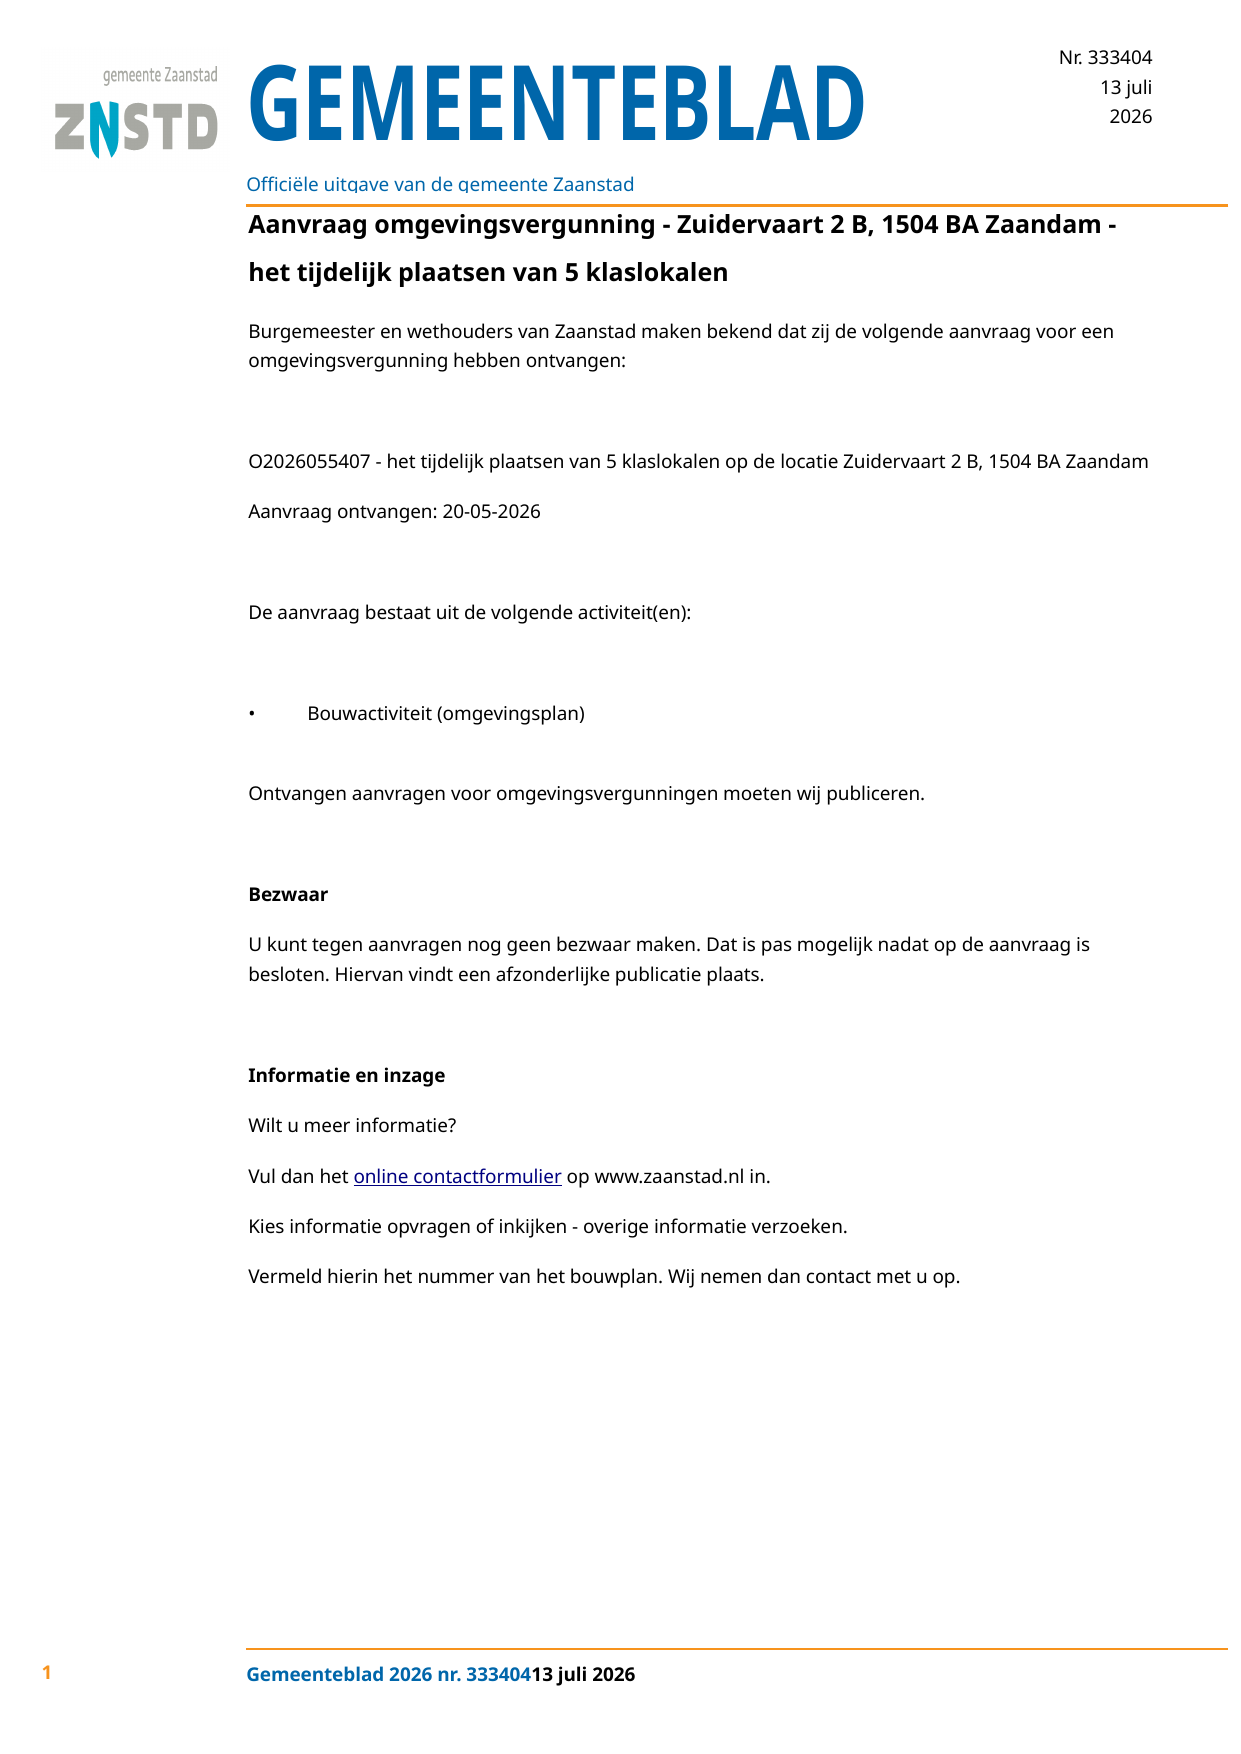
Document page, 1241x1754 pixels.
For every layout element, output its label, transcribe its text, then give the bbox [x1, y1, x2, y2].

text De aanvraag bestaat uit de volgende activiteit(en): [248, 599, 1152, 625]
text Bezwaar [248, 881, 1152, 907]
text Informatie en inzage [248, 1062, 1152, 1088]
text Burgemeester en wethouders van Zaanstad maken bekend dat zij de volgende aanvraag voor een omgevingsvergunning hebben ontvangen: [248, 318, 1152, 373]
text Aanvraag ontvangen: 20-05-2026 [248, 499, 1152, 524]
text Aanvraag omgevingsvergunning - Zuidervaart 2 B, 1504 BA Zaandam - het tijdelijk plaatsen van 5 klaslokalen [248, 207, 1152, 288]
text Vermeld hierin het nummer van het bouwplan. Wij nemen dan contact met u op. [248, 1264, 1152, 1289]
list Bouwactiviteit (omgevingsplan) [248, 700, 1152, 726]
picture [41, 47, 231, 172]
text Vul dan het online contactformulier op www.zaanstad.nl in. [248, 1163, 1152, 1189]
text O2026055407 - het tijdelijk plaatsen van 5 klaslokalen op de locatie Zuidervaart 2 B, 1504 BA Zaandam [248, 448, 1152, 474]
text Kies informatie opvragen of inkijken - overige informatie verzoeken. [248, 1213, 1152, 1239]
text U kunt tegen aanvragen nog geen bezwaar maken. Dat is pas mogelijk nadat op de aanvraag is besloten. Hiervan vindt een afzonderlijke publicatie plaats. [248, 932, 1152, 987]
text Ontvangen aanvragen voor omgevingsvergunningen moeten wij publiceren. [248, 780, 1152, 806]
text Wilt u meer informatie? [248, 1112, 1152, 1138]
